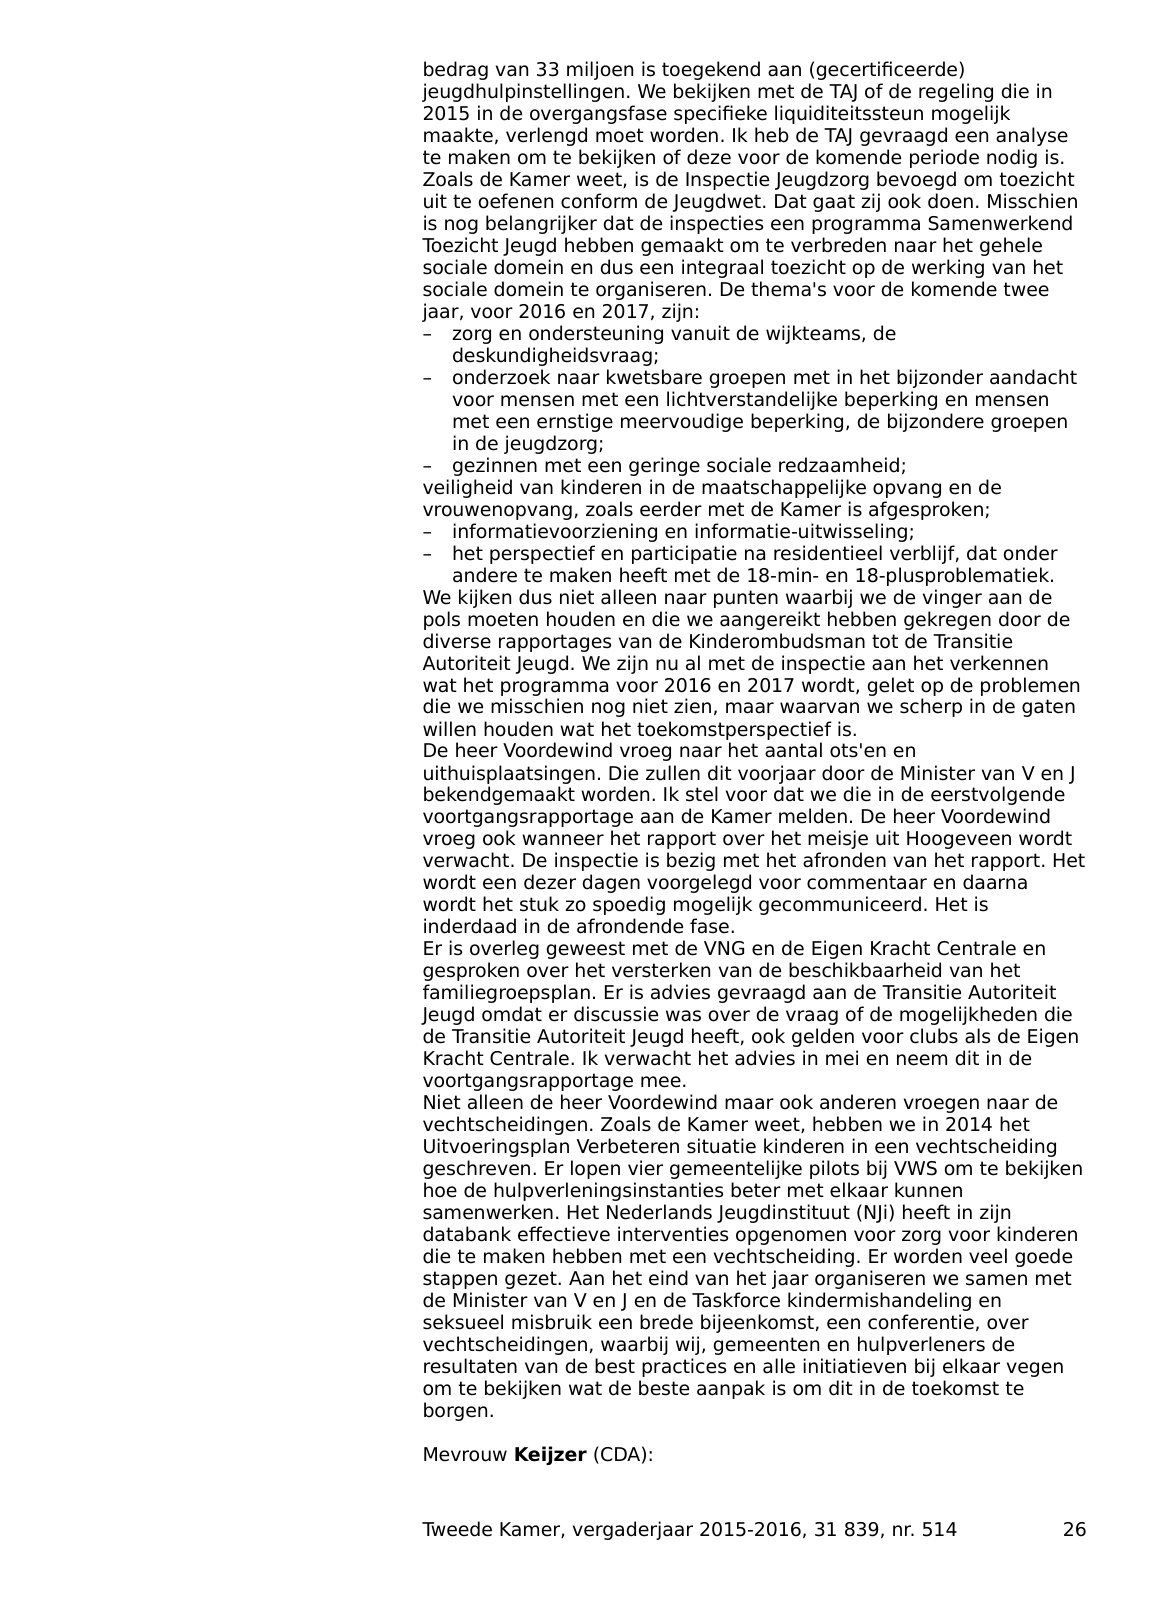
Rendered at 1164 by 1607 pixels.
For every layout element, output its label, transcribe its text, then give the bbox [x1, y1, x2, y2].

text – gezinnen met een geringe sociale redzaamheid; [422, 455, 1087, 477]
text – onderzoek naar kwetsbare groepen met in het bijzonder aandacht voor mensen met een lichtverstandelijke beperking en mensen met een ernstige meervoudige beperking, de bijzondere groepen in de jeugdzorg; [422, 367, 1087, 455]
text Niet alleen de heer Voordewind maar ook anderen vroegen naar de vechtscheidingen. Zoals de Kamer weet, hebben we in 2014 het Uitvoeringsplan Verbeteren situatie kinderen in een vechtscheiding geschreven. Er lopen vier gemeentelijke pilots bij VWS om te bekijken hoe de hulpverleningsinstanties beter met elkaar kunnen samenwerken. Het Nederlands Jeugdinstituut (NJi) heeft in zijn databank effectieve interventies opgenomen voor zorg voor kinderen die te maken hebben met een vechtscheiding. Er worden veel goede stappen gezet. Aan het eind van het jaar organiseren we samen met de Minister van V en J en de Taskforce kindermishandeling en seksueel misbruik een brede bijeenkomst, een conferentie, over vechtscheidingen, waarbij wij, gemeenten en hulpverleners de resultaten van de best practices en alle initiatieven bij elkaar vegen om te bekijken wat de beste aanpak is om dit in de toekomst te borgen. [422, 1092, 1087, 1422]
text Mevrouw Keijzer (CDA): [422, 1444, 1087, 1466]
text Er is overleg geweest met de VNG en de Eigen Kracht Centrale en gesproken over het versterken van de beschikbaarheid van het familiegroepsplan. Er is advies gevraagd aan de Transitie Autoriteit Jeugd omdat er discussie was over de vraag of de mogelijkheden die de Transitie Autoriteit Jeugd heeft, ook gelden voor clubs als de Eigen Kracht Centrale. Ik verwacht het advies in mei en neem dit in de voortgangsrapportage mee. [422, 938, 1087, 1092]
text – informatievoorziening en informatie-uitwisseling; [422, 521, 1087, 543]
text veiligheid van kinderen in de maatschappelijke opvang en de vrouwenopvang, zoals eerder met de Kamer is afgesproken; [422, 477, 1087, 521]
text De heer Voordewind vroeg naar het aantal ots'en en uithuisplaatsingen. Die zullen dit voorjaar door de Minister van V en J bekendgemaakt worden. Ik stel voor dat we die in de eerstvolgende voortgangsrapportage aan de Kamer melden. De heer Voordewind vroeg ook wanneer het rapport over het meisje uit Hoogeveen wordt verwacht. De inspectie is bezig met het afronden van het rapport. Het wordt een dezer dagen voorgelegd voor commentaar en daarna wordt het stuk zo spoedig mogelijk gecommuniceerd. Het is inderdaad in de afrondende fase. [422, 740, 1087, 938]
text – zorg en ondersteuning vanuit de wijkteams, de deskundigheidsvraag; [422, 323, 1087, 367]
text bedrag van 33 miljoen is toegekend aan (gecertificeerde) jeugdhulpinstellingen. We bekijken met de TAJ of de regeling die in 2015 in de overgangsfase specifieke liquiditeitssteun mogelijk maakte, verlengd moet worden. Ik heb de TAJ gevraagd een analyse te maken om te bekijken of deze voor de komende periode nodig is. [422, 59, 1087, 169]
text – het perspectief en participatie na residentieel verblijf, dat onder andere te maken heeft met de 18-min- en 18-plusproblematiek. [422, 543, 1087, 587]
text We kijken dus niet alleen naar punten waarbij we de vinger aan de pols moeten houden en die we aangereikt hebben gekregen door de diverse rapportages van de Kinderombudsman tot de Transitie Autoriteit Jeugd. We zijn nu al met de inspectie aan het verkennen wat het programma voor 2016 en 2017 wordt, gelet op de problemen die we misschien nog niet zien, maar waarvan we scherp in de gaten willen houden wat het toekomstperspectief is. [422, 587, 1087, 740]
text Zoals de Kamer weet, is de Inspectie Jeugdzorg bevoegd om toezicht uit te oefenen conform de Jeugdwet. Dat gaat zij ook doen. Misschien is nog belangrijker dat de inspecties een programma Samenwerkend Toezicht Jeugd hebben gemaakt om te verbreden naar het gehele sociale domein en dus een integraal toezicht op de werking van het sociale domein te organiseren. De thema's voor de komende twee jaar, voor 2016 en 2017, zijn: [422, 169, 1087, 323]
